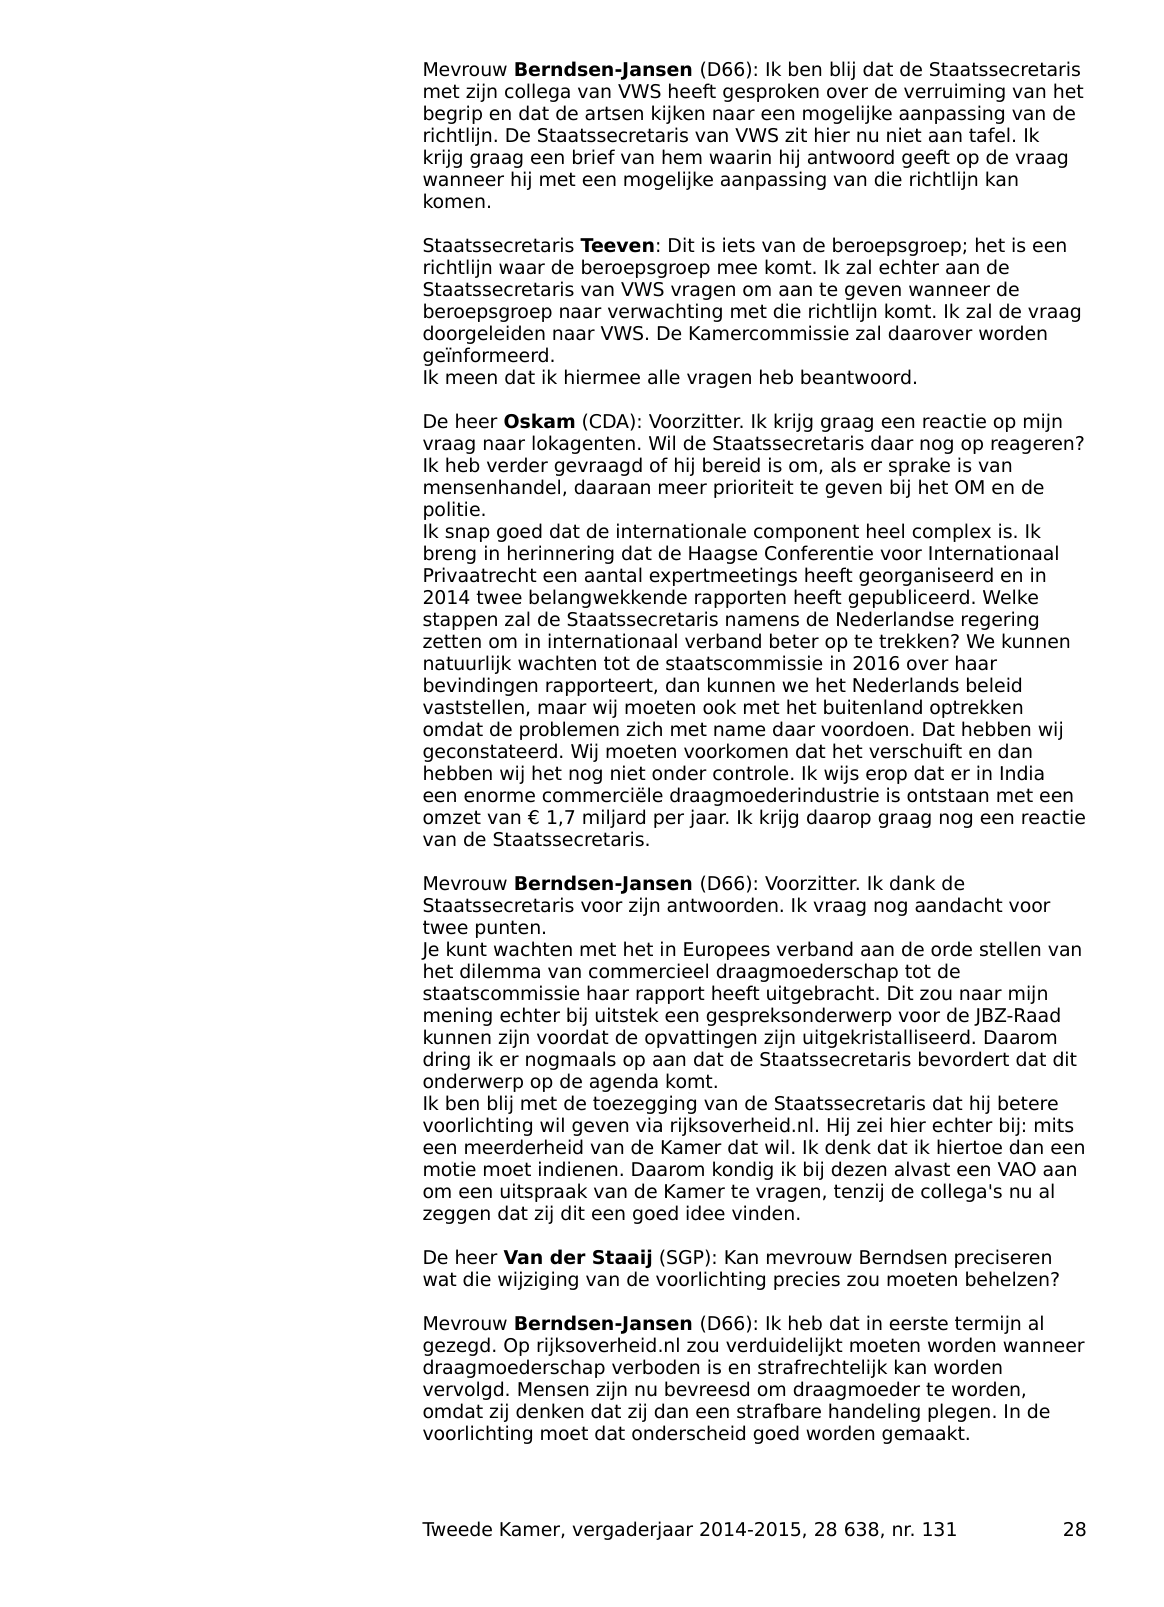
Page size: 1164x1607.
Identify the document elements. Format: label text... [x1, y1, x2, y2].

text Je kunt wachten met het in Europees verband aan de orde stellen van het dilemma van commercieel draagmoederschap tot de staatscommissie haar rapport heeft uitgebracht. Dit zou naar mijn mening echter bij uitstek een gespreksonderwerp voor de JBZ-Raad kunnen zijn voordat de opvattingen zijn uitgekristalliseerd. Daarom dring ik er nogmaals op aan dat de Staatssecretaris bevordert dat dit onderwerp op de agenda komt. [422, 939, 1087, 1093]
text Mevrouw Berndsen-Jansen (D66): Voorzitter. Ik dank de Staatssecretaris voor zijn antwoorden. Ik vraag nog aandacht voor twee punten. [422, 873, 1087, 939]
text Staatssecretaris Teeven: Dit is iets van de beroepsgroep; het is een richtlijn waar de beroepsgroep mee komt. Ik zal echter aan de Staatssecretaris van VWS vragen om aan te geven wanneer de beroepsgroep naar verwachting met die richtlijn komt. Ik zal de vraag doorgeleiden naar VWS. De Kamercommissie zal daarover worden geïnformeerd. [422, 235, 1087, 367]
text Ik meen dat ik hiermee alle vragen heb beantwoord. [422, 367, 1087, 389]
text Mevrouw Berndsen-Jansen (D66): Ik heb dat in eerste termijn al gezegd. Op rijksoverheid.nl zou verduidelijkt moeten worden wanneer draagmoederschap verboden is en strafrechtelijk kan worden vervolgd. Mensen zijn nu bevreesd om draagmoeder te worden, omdat zij denken dat zij dan een strafbare handeling plegen. In de voorlichting moet dat onderscheid goed worden gemaakt. [422, 1313, 1087, 1445]
text Ik snap goed dat de internationale component heel complex is. Ik breng in herinnering dat de Haagse Conferentie voor Internationaal Privaatrecht een aantal expertmeetings heeft georganiseerd en in 2014 twee belangwekkende rapporten heeft gepubliceerd. Welke stappen zal de Staatssecretaris namens de Nederlandse regering zetten om in internationaal verband beter op te trekken? We kunnen natuurlijk wachten tot de staatscommissie in 2016 over haar bevindingen rapporteert, dan kunnen we het Nederlands beleid vaststellen, maar wij moeten ook met het buitenland optrekken omdat de problemen zich met name daar voordoen. Dat hebben wij geconstateerd. Wij moeten voorkomen dat het verschuift en dan hebben wij het nog niet onder controle. Ik wijs erop dat er in India een enorme commerciële draagmoederindustrie is ontstaan met een omzet van € 1,7 miljard per jaar. Ik krijg daarop graag nog een reactie van de Staatssecretaris. [422, 521, 1087, 851]
text Ik ben blij met de toezegging van de Staatssecretaris dat hij betere voorlichting wil geven via rijksoverheid.nl. Hij zei hier echter bij: mits een meerderheid van de Kamer dat wil. Ik denk dat ik hiertoe dan een motie moet indienen. Daarom kondig ik bij dezen alvast een VAO aan om een uitspraak van de Kamer te vragen, tenzij de collega's nu al zeggen dat zij dit een goed idee vinden. [422, 1093, 1087, 1224]
text Mevrouw Berndsen-Jansen (D66): Ik ben blij dat de Staatssecretaris met zijn collega van VWS heeft gesproken over de verruiming van het begrip en dat de artsen kijken naar een mogelijke aanpassing van de richtlijn. De Staatssecretaris van VWS zit hier nu niet aan tafel. Ik krijg graag een brief van hem waarin hij antwoord geeft op de vraag wanneer hij met een mogelijke aanpassing van die richtlijn kan komen. [422, 59, 1087, 213]
text De heer Van der Staaij (SGP): Kan mevrouw Berndsen preciseren wat die wijziging van de voorlichting precies zou moeten behelzen? [422, 1247, 1087, 1291]
text De heer Oskam (CDA): Voorzitter. Ik krijg graag een reactie op mijn vraag naar lokagenten. Wil de Staatssecretaris daar nog op reageren? Ik heb verder gevraagd of hij bereid is om, als er sprake is van mensenhandel, daaraan meer prioriteit te geven bij het OM en de politie. [422, 411, 1087, 521]
